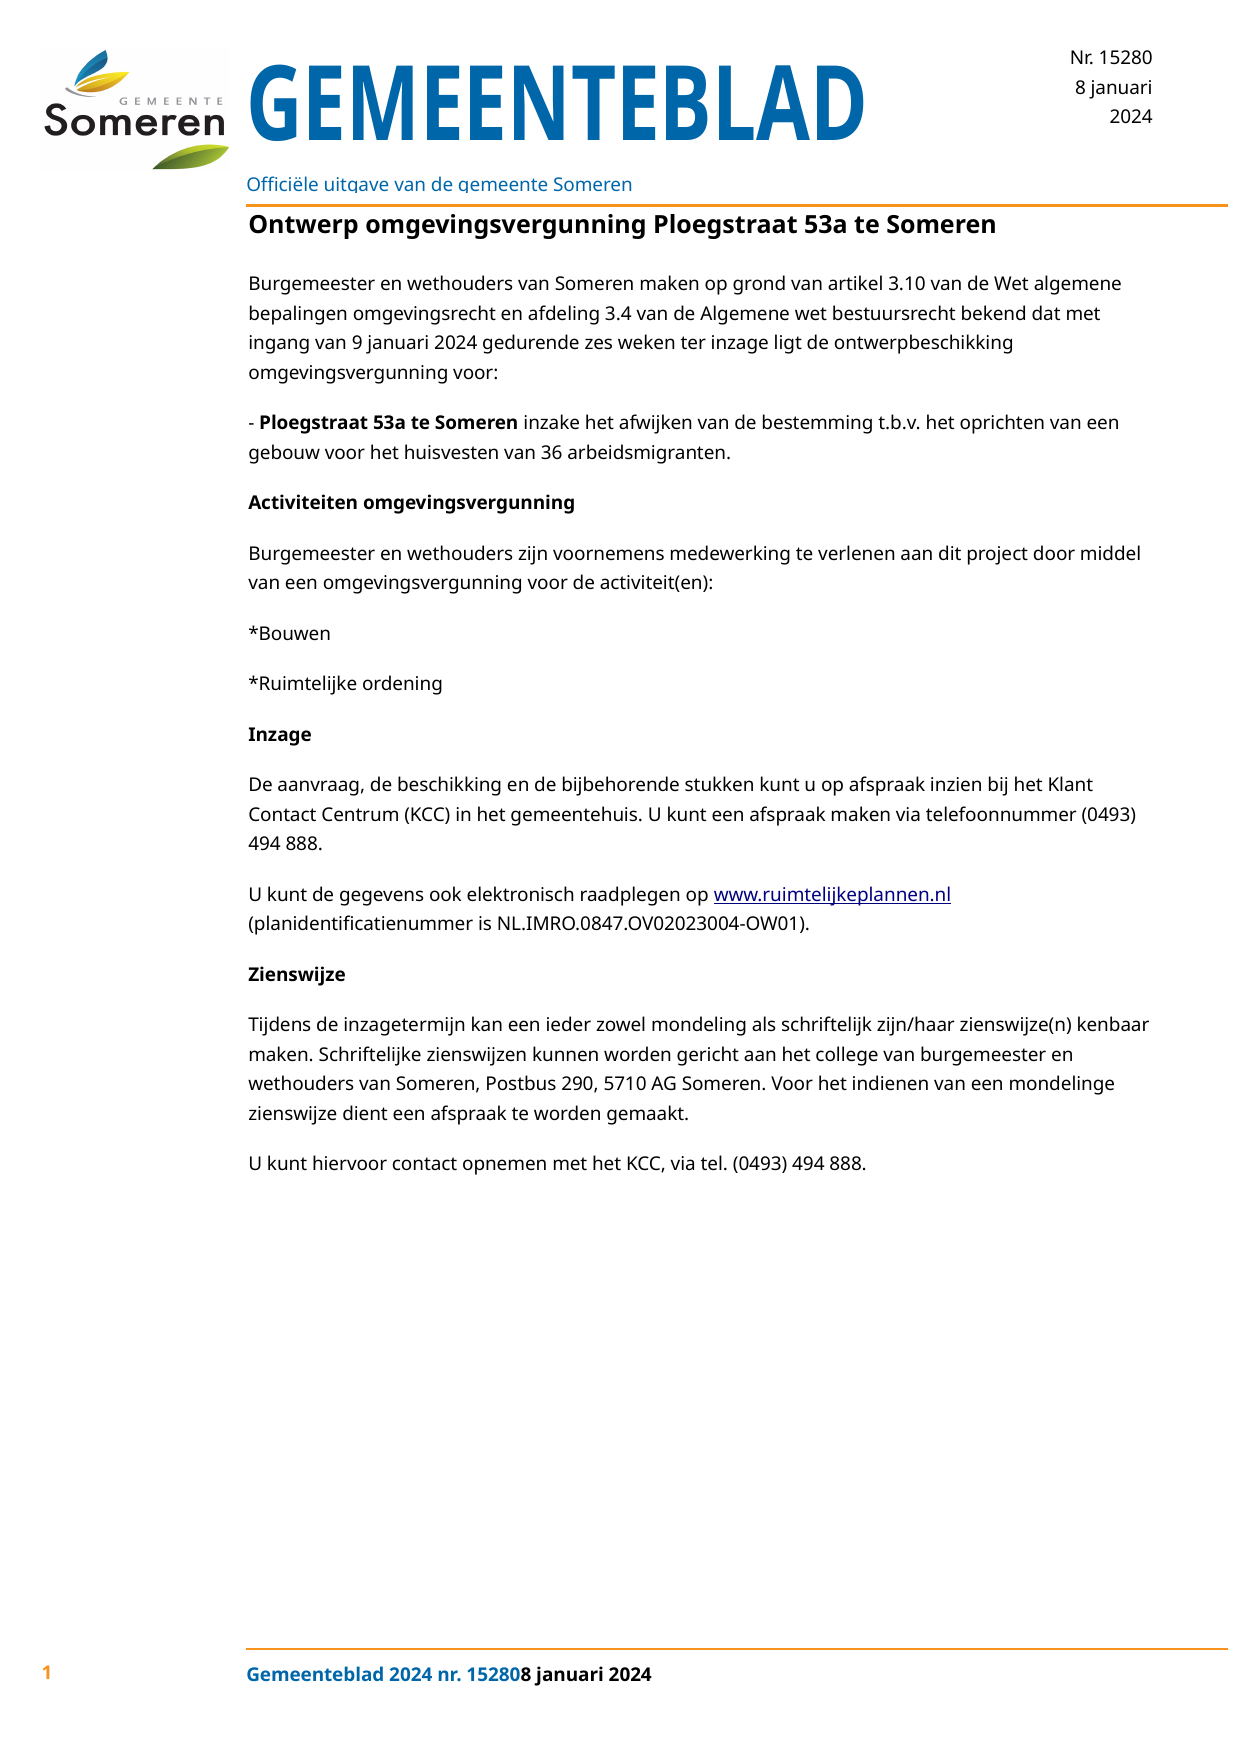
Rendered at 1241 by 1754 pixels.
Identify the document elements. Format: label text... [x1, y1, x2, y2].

text Activiteiten omgevingsvergunning [248, 489, 1152, 515]
text U kunt hiervoor contact opnemen met het KCC, via tel. (0493) 494 888. [248, 1150, 1152, 1176]
picture [41, 47, 231, 172]
text Burgemeester en wethouders zijn voornemens medewerking te verlenen aan dit project door middel van een omgevingsvergunning voor de activiteit(en): [248, 540, 1152, 595]
text Inzage [248, 721, 1152, 746]
text U kunt de gegevens ook elektronisch raadplegen op www.ruimtelijkeplannen.nl (planidentificatienummer is NL.IMRO.0847.OV02023004-OW01). [248, 881, 1152, 936]
text *Bouwen [248, 620, 1152, 646]
text Burgemeester en wethouders van Someren maken op grond van artikel 3.10 van de Wet algemene bepalingen omgevingsrecht en afdeling 3.4 van de Algemene wet bestuursrecht bekend dat met ingang van 9 januari 2024 gedurende zes weken ter inzage ligt de ontwerpbeschikking omgevingsvergunning voor: [248, 270, 1152, 385]
text Ontwerp omgevingsvergunning Ploegstraat 53a te Someren [248, 207, 1152, 241]
text Zienswijze [248, 961, 1152, 986]
text De aanvraag, de beschikking en de bijbehorende stukken kunt u op afspraak inzien bij het Klant Contact Centrum (KCC) in het gemeentehuis. U kunt een afspraak maken via telefoonnummer (0493) 494 888. [248, 771, 1152, 856]
text *Ruimtelijke ordening [248, 670, 1152, 696]
text Tijdens de inzagetermijn kan een ieder zowel mondeling als schriftelijk zijn/haar zienswijze(n) kenbaar maken. Schriftelijke zienswijzen kunnen worden gericht aan het college van burgemeester en wethouders van Someren, Postbus 290, 5710 AG Someren. Voor het indienen van een mondelinge zienswijze dient een afspraak te worden gemaakt. [248, 1011, 1152, 1126]
text - Ploegstraat 53a te Someren inzake het afwijken van de bestemming t.b.v. het oprichten van een gebouw voor het huisvesten van 36 arbeidsmigranten. [248, 409, 1152, 465]
